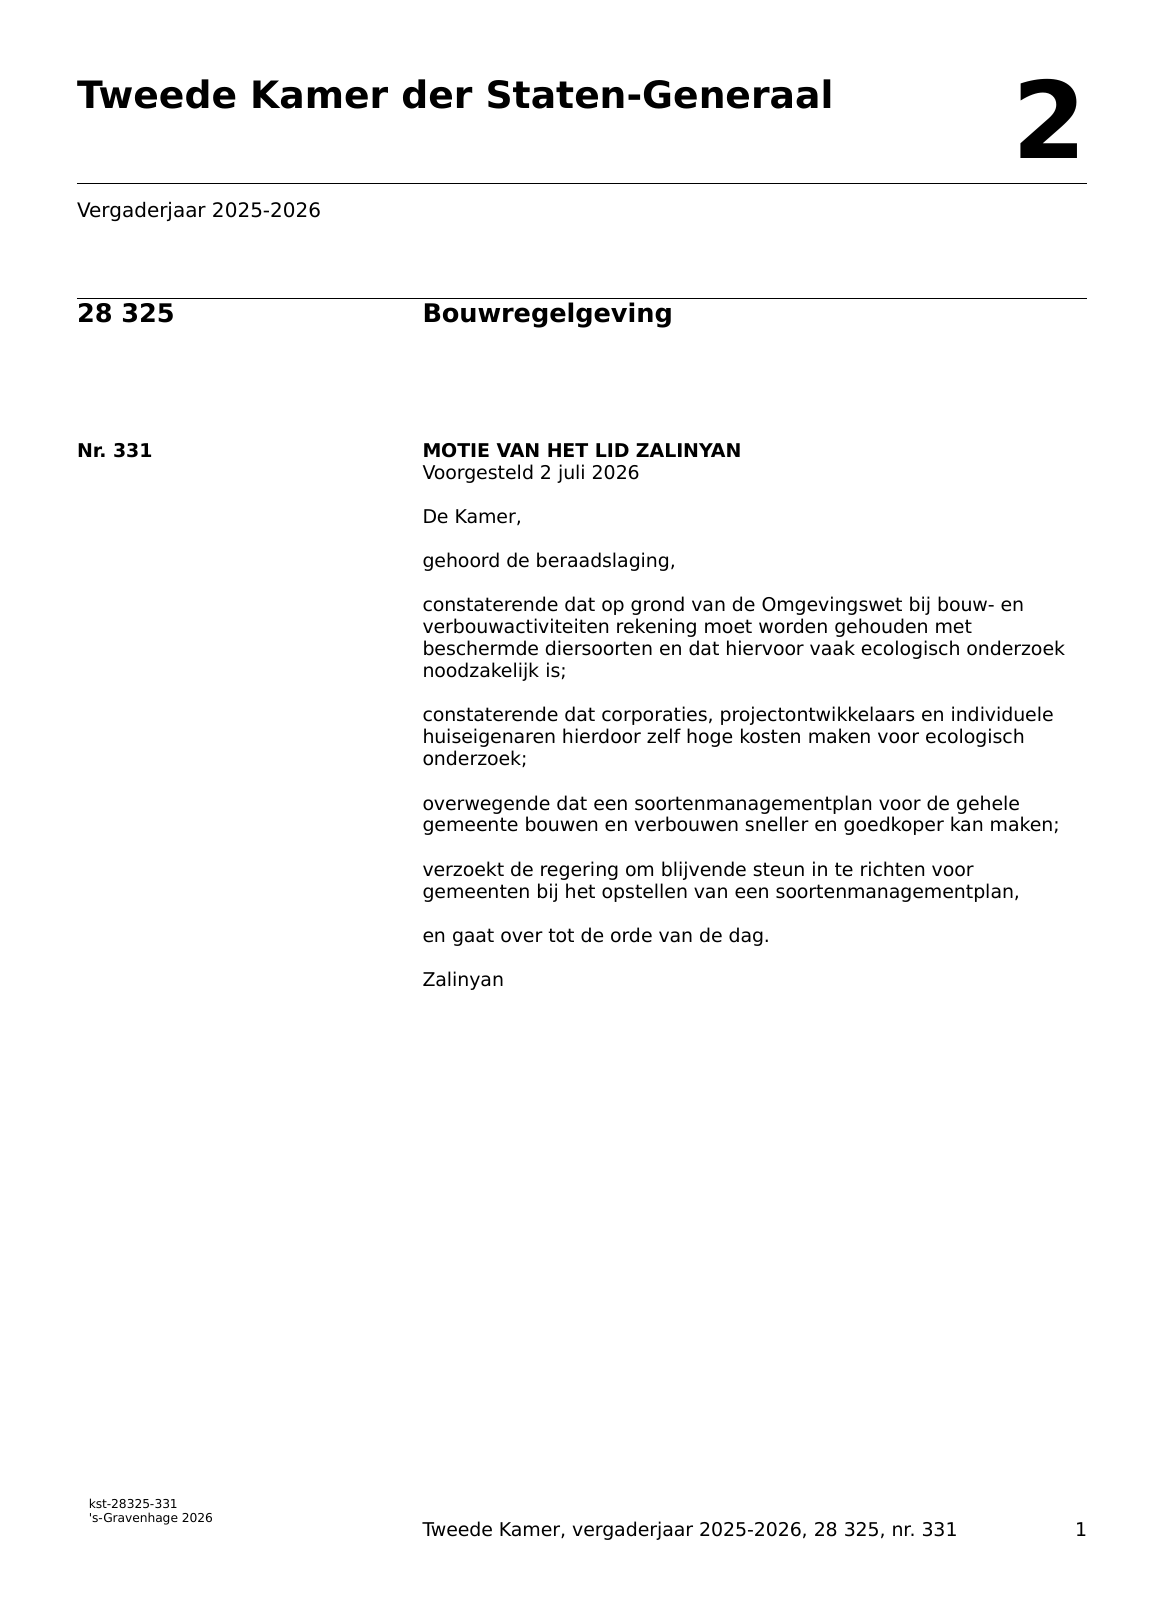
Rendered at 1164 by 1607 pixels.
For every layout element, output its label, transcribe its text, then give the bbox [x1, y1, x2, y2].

text en gaat over tot de orde van de dag. [422, 925, 1087, 947]
table_header 2 [886, 59, 1087, 183]
table_cell Vergaderjaar 2025-2026 [77, 184, 1087, 298]
text overwegende dat een soortenmanagementplan voor de gehele gemeente bouwen en verbouwen sneller en goedkoper kan maken; [422, 792, 1087, 836]
text constaterende dat op grond van de Omgevingswet bij bouw- en verbouwactiviteiten rekening moet worden gehouden met beschermde diersoorten en dat hiervoor vaak ecologisch onderzoek noodzakelijk is; [422, 594, 1087, 682]
text Voorgesteld 2 juli 2026 [422, 462, 1087, 484]
text gehoord de beraadslaging, [422, 550, 1087, 572]
text verzoekt de regering om blijvende steun in te richten voor gemeenten bij het opstellen van een soortenmanagementplan, [422, 858, 1087, 902]
text De Kamer, [422, 506, 1087, 528]
subtitle 28 325 Bouwregelgeving [77, 299, 1087, 329]
text Zalinyan [422, 969, 1087, 991]
text constaterende dat corporaties, projectontwikkelaars en individuele huiseigenaren hierdoor zelf hoge kosten maken voor ecologisch onderzoek; [422, 704, 1087, 770]
text kst-28325-331 [88, 1497, 323, 1511]
subtitle Nr. 331 MOTIE VAN HET LID ZALINYAN [77, 440, 1087, 462]
table_header Tweede Kamer der Staten-Generaal [77, 59, 886, 183]
text 's-Gravenhage 2026 [88, 1511, 323, 1525]
